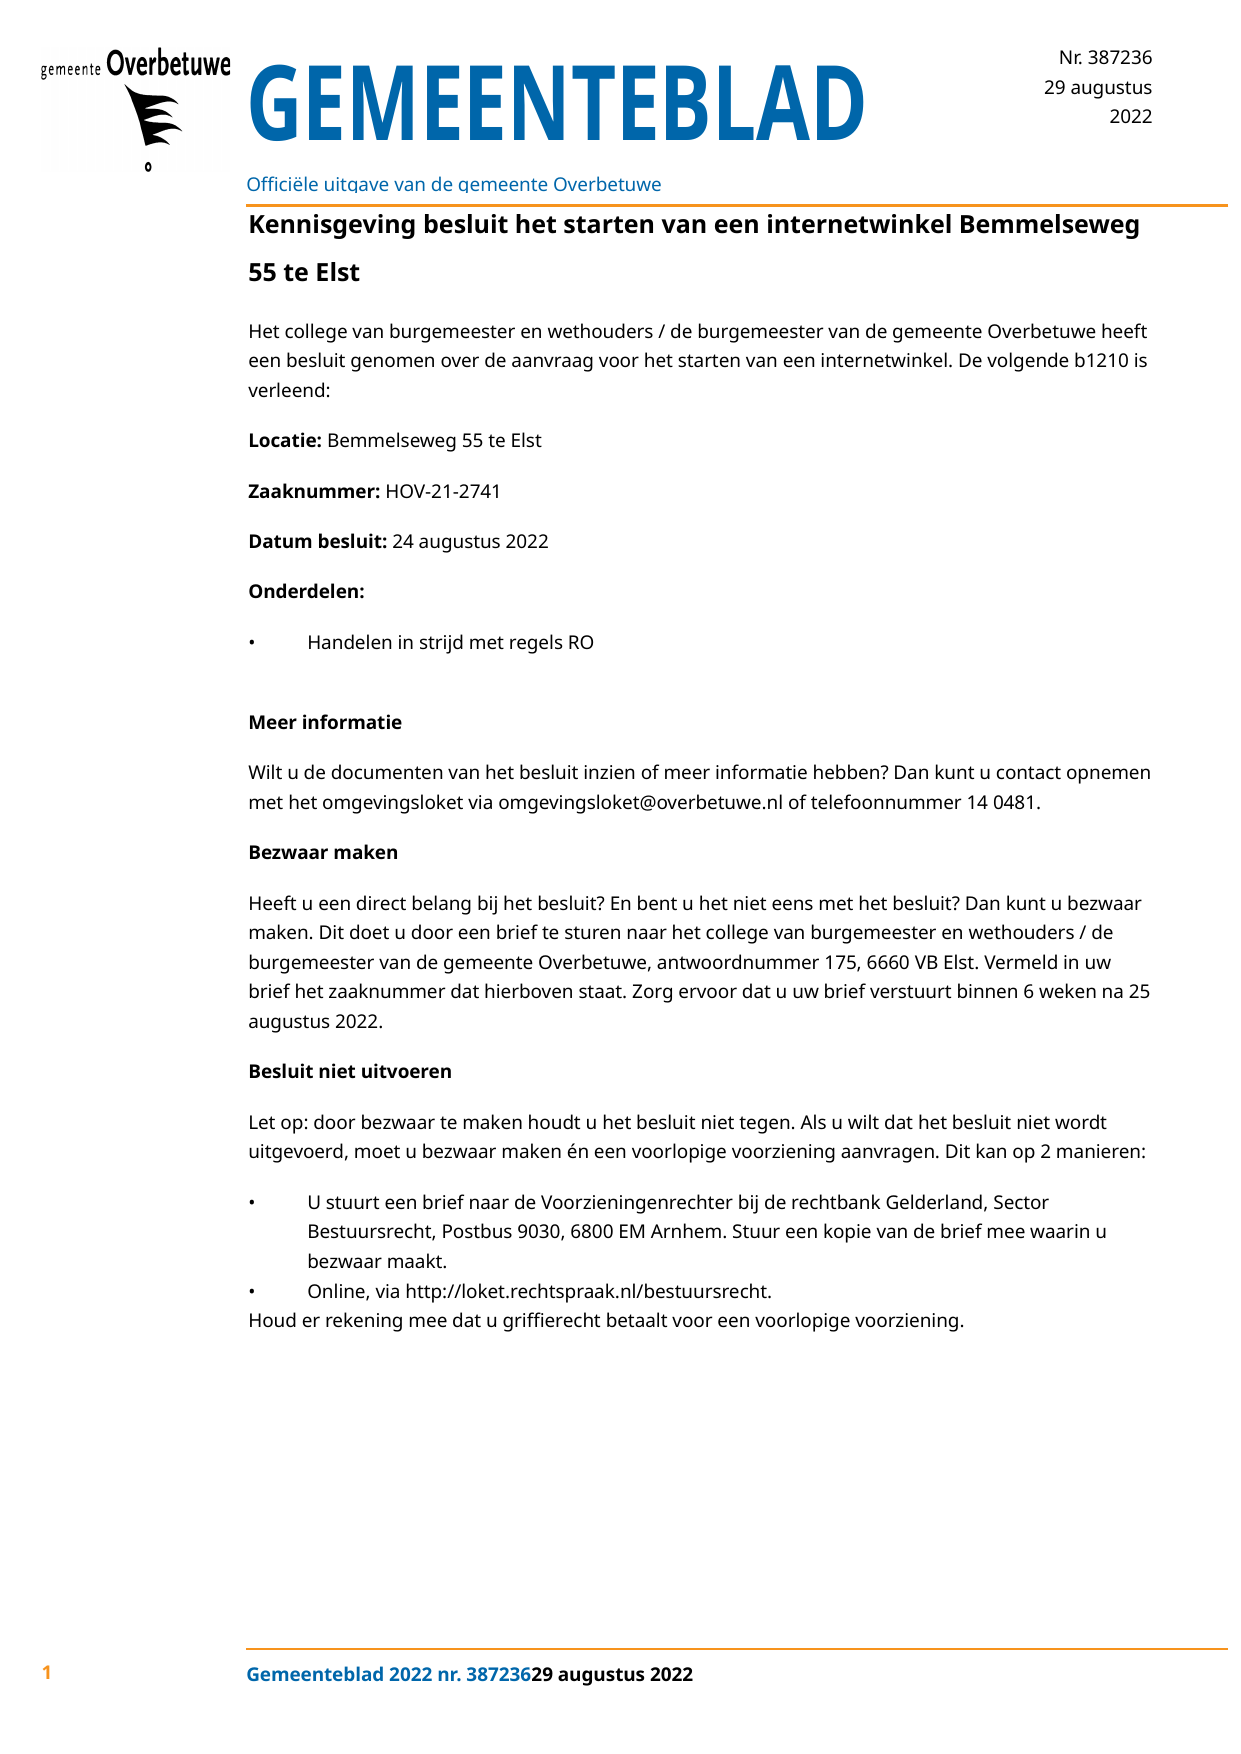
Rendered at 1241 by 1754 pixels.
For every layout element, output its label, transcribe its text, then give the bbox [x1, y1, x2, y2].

text Houd er rekening mee dat u griffierecht betaalt voor een voorlopige voorziening. [248, 1307, 1152, 1333]
list Handelen in strijd met regels RO [248, 629, 1152, 655]
text Wilt u de documenten van het besluit inzien of meer informatie hebben? Dan kunt u contact opnemen met het omgevingsloket via omgevingsloket@overbetuwe.nl of telefoonnummer 14 0481. [248, 759, 1152, 815]
text Zaaknummer: HOV-21-2741 [248, 478, 1152, 504]
text Bezwaar maken [248, 839, 1152, 865]
list Online, via http://loket.rechtspraak.nl/bestuursrecht. [248, 1278, 1152, 1304]
text Datum besluit: 24 augustus 2022 [248, 528, 1152, 554]
text Onderdelen: [248, 579, 1152, 604]
text Locatie: Bemmelseweg 55 te Elst [248, 427, 1152, 453]
text Het college van burgemeester en wethouders / de burgemeester van de gemeente Overbetuwe heeft een besluit genomen over de aanvraag voor het starten van een internetwinkel. De volgende b1210 is verleend: [248, 318, 1152, 403]
text Heeft u een direct belang bij het besluit? En bent u het niet eens met het besluit? Dan kunt u bezwaar maken. Dit doet u door een brief te sturen naar het college van burgemeester en wethouders / de burgemeester van de gemeente Overbetuwe, antwoordnummer 175, 6660 VB Elst. Vermeld in uw brief het zaaknummer dat hierboven staat. Zorg ervoor dat u uw brief verstuurt binnen 6 weken na 25 augustus 2022. [248, 890, 1152, 1034]
text Besluit niet uitvoeren [248, 1059, 1152, 1084]
list U stuurt een brief naar de Voorzieningenrechter bij de rechtbank Gelderland, Sector Bestuursrecht, Postbus 9030, 6800 EM Arnhem. Stuur een kopie van de brief mee waarin u bezwaar maakt. [248, 1189, 1152, 1274]
text Let op: door bezwaar te maken houdt u het besluit niet tegen. Als u wilt dat het besluit niet wordt uitgevoerd, moet u bezwaar maken én een voorlopige voorziening aanvragen. Dit kan op 2 manieren: [248, 1109, 1152, 1164]
text Kennisgeving besluit het starten van een internetwinkel Bemmelseweg 55 te Elst [248, 207, 1152, 288]
picture [41, 47, 231, 172]
text Meer informatie [248, 709, 1152, 735]
